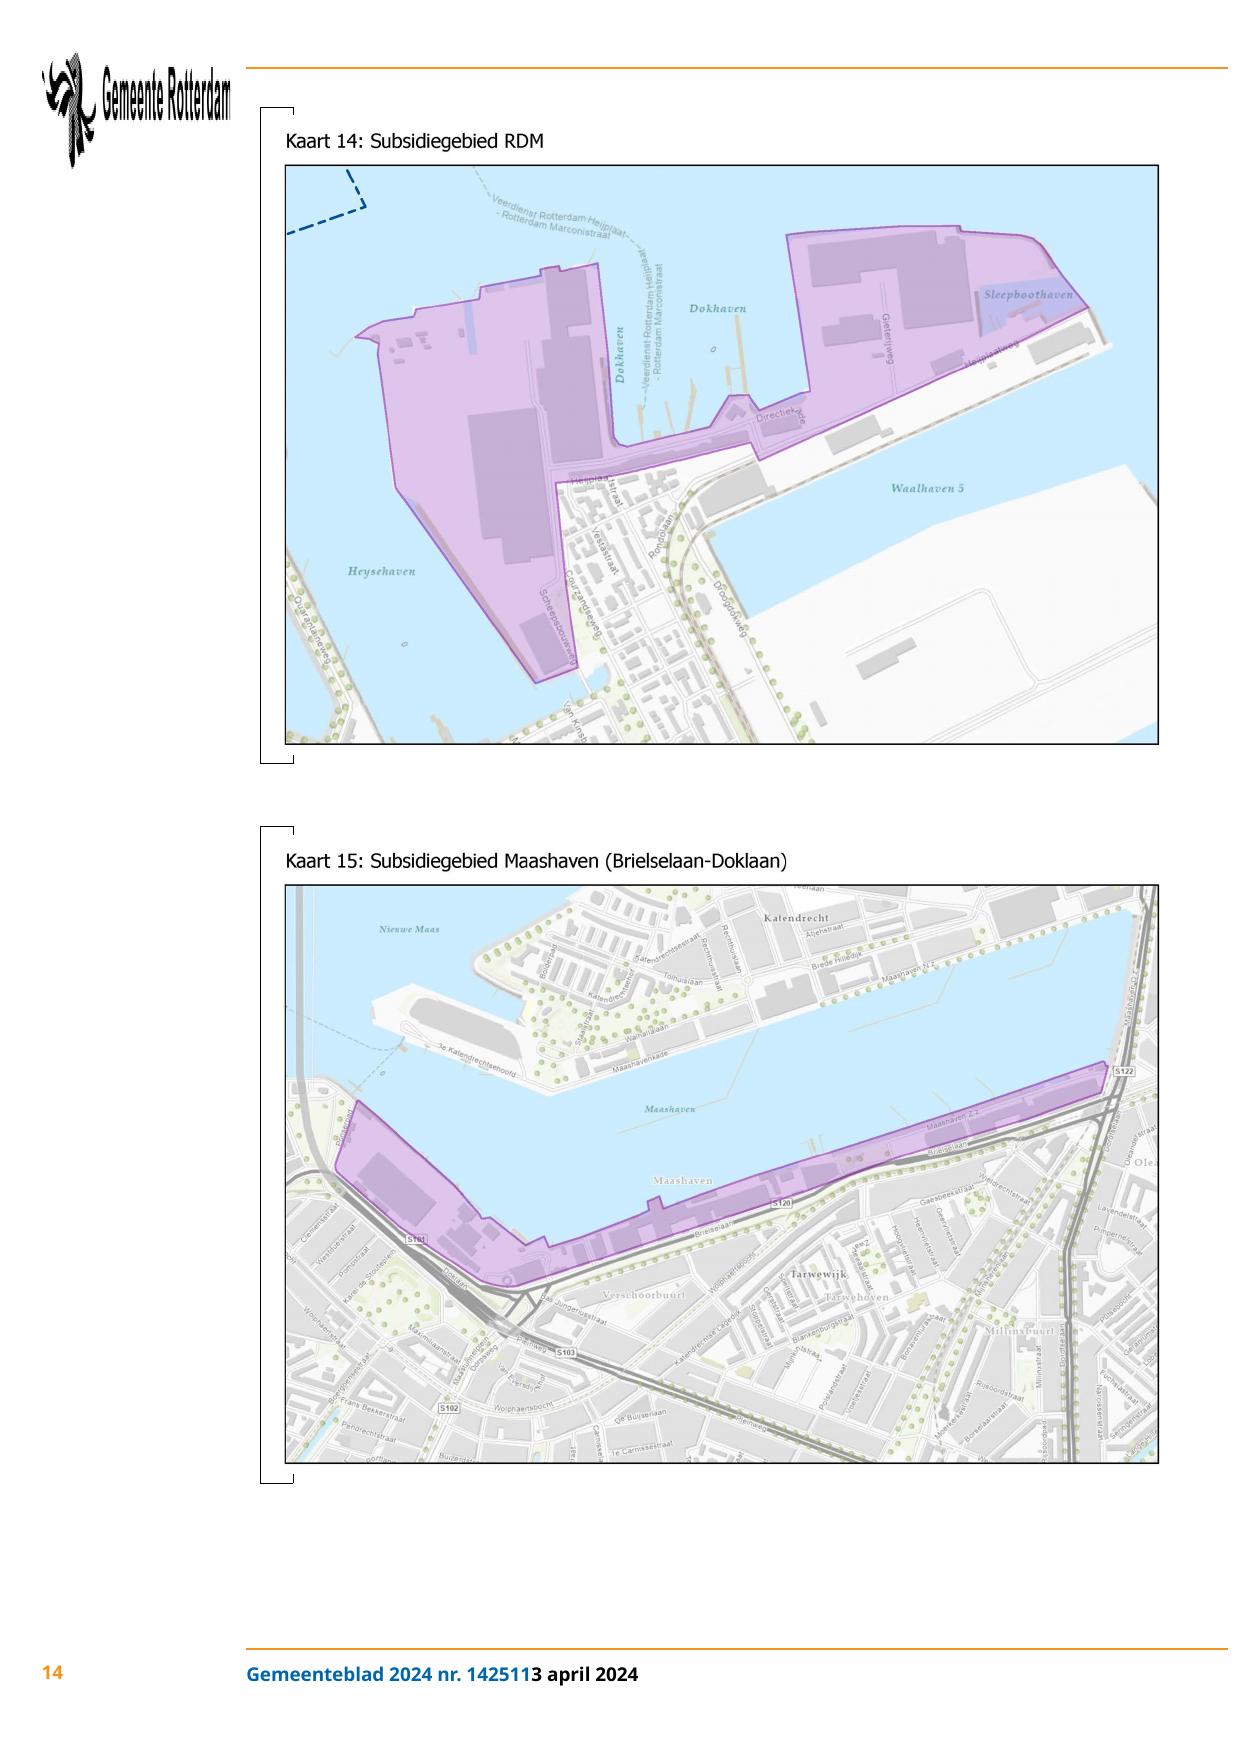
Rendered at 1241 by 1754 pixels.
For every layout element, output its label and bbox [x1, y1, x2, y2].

picture [41, 47, 231, 172]
picture [268, 835, 1173, 1474]
picture [268, 115, 1173, 755]
